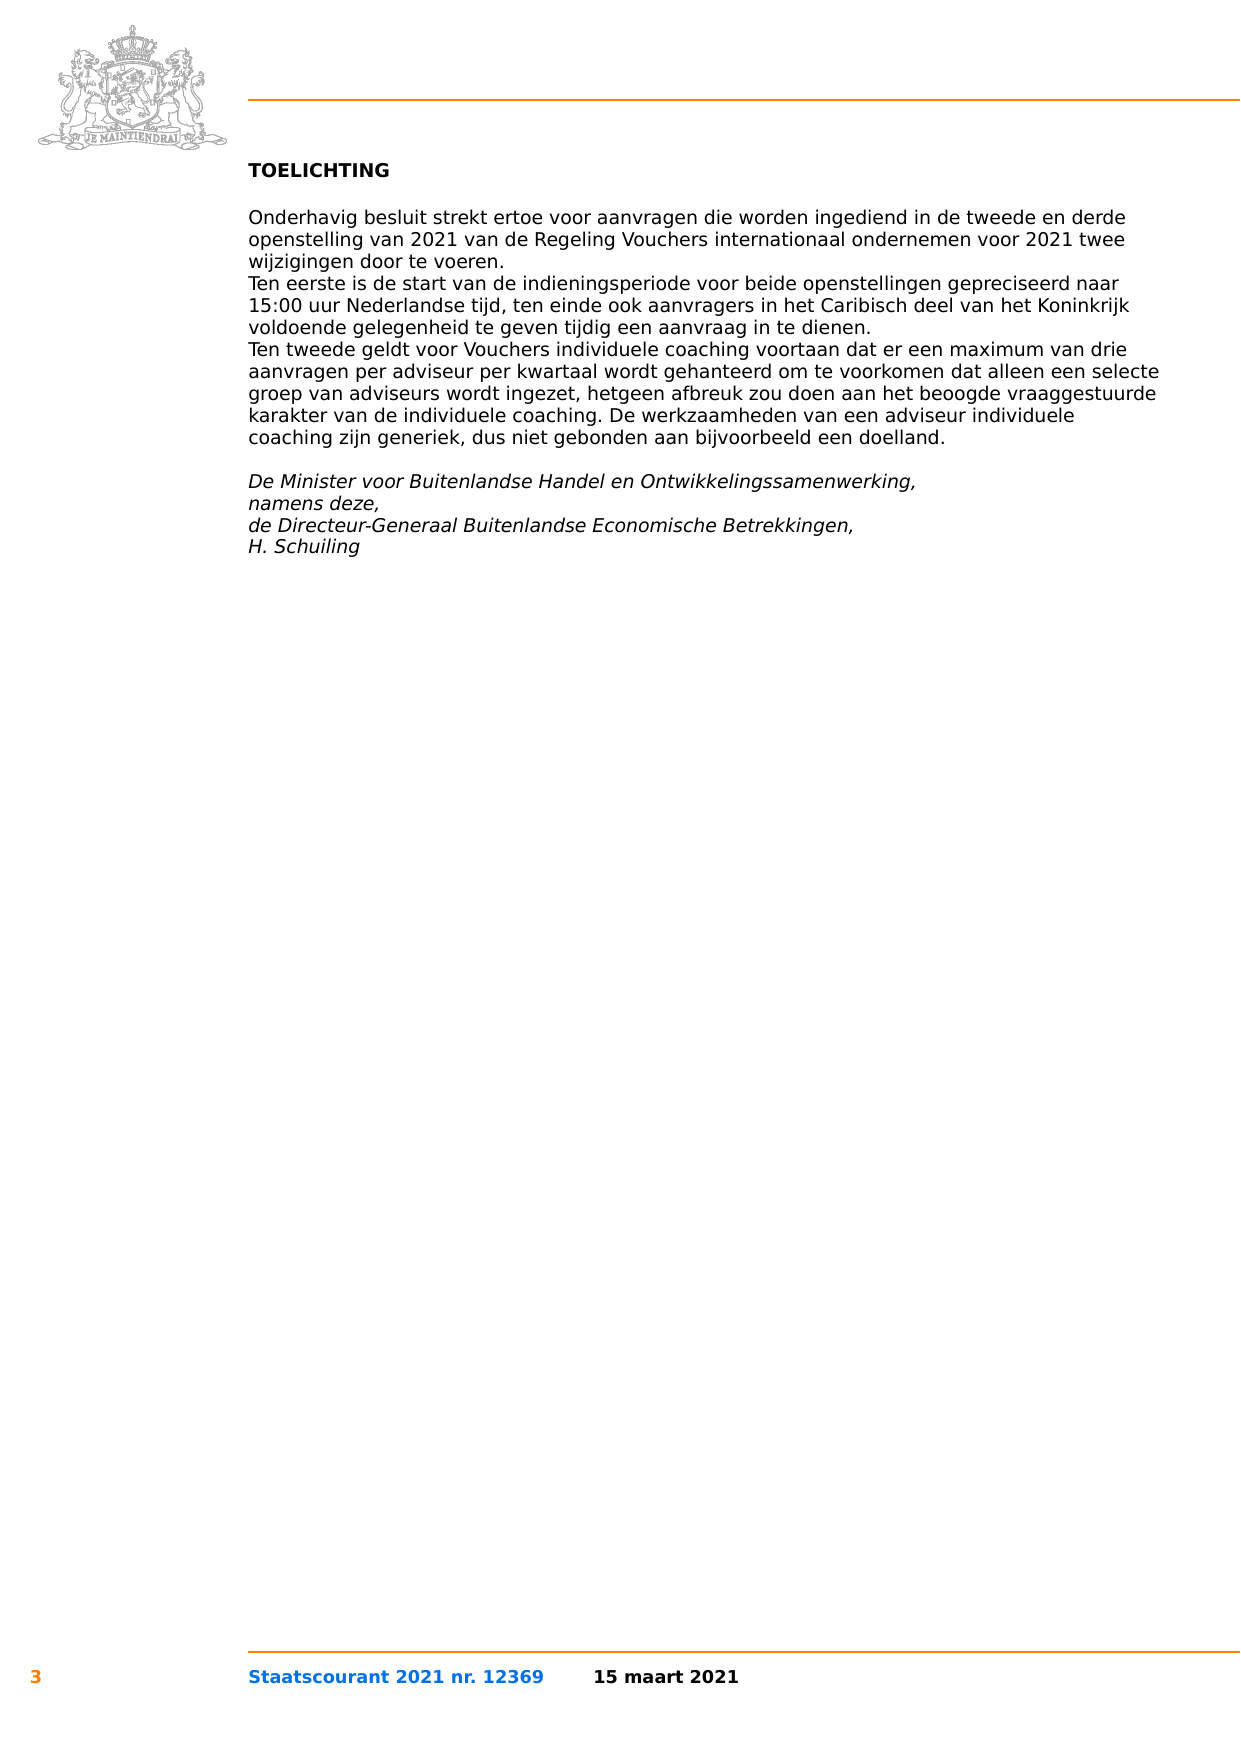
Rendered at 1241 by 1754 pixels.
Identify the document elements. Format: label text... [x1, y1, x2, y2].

text Onderhavig besluit strekt ertoe voor aanvragen die worden ingediend in de tweede en derde openstelling van 2021 van de Regeling Vouchers internationaal ondernemen voor 2021 twee wijzigingen door te voeren. [248, 207, 1163, 273]
subtitle TOELICHTING [248, 160, 1163, 182]
text Ten eerste is de start van de indieningsperiode voor beide openstellingen gepreciseerd naar 15:00 uur Nederlandse tijd, ten einde ook aanvragers in het Caribisch deel van het Koninkrijk voldoende gelegenheid te geven tijdig een aanvraag in te dienen. [248, 273, 1163, 339]
picture [38, 25, 227, 150]
text De Minister voor Buitenlandse Handel en Ontwikkelingssamenwerking, namens deze, de Directeur-Generaal Buitenlandse Economische Betrekkingen, H. Schuiling [248, 471, 1163, 558]
text Ten tweede geldt voor Vouchers individuele coaching voortaan dat er een maximum van drie aanvragen per adviseur per kwartaal wordt gehanteerd om te voorkomen dat alleen een selecte groep van adviseurs wordt ingezet, hetgeen afbreuk zou doen aan het beoogde vraaggestuurde karakter van de individuele coaching. De werkzaamheden van een adviseur individuele coaching zijn generiek, dus niet gebonden aan bijvoorbeeld een doelland. [248, 339, 1163, 449]
